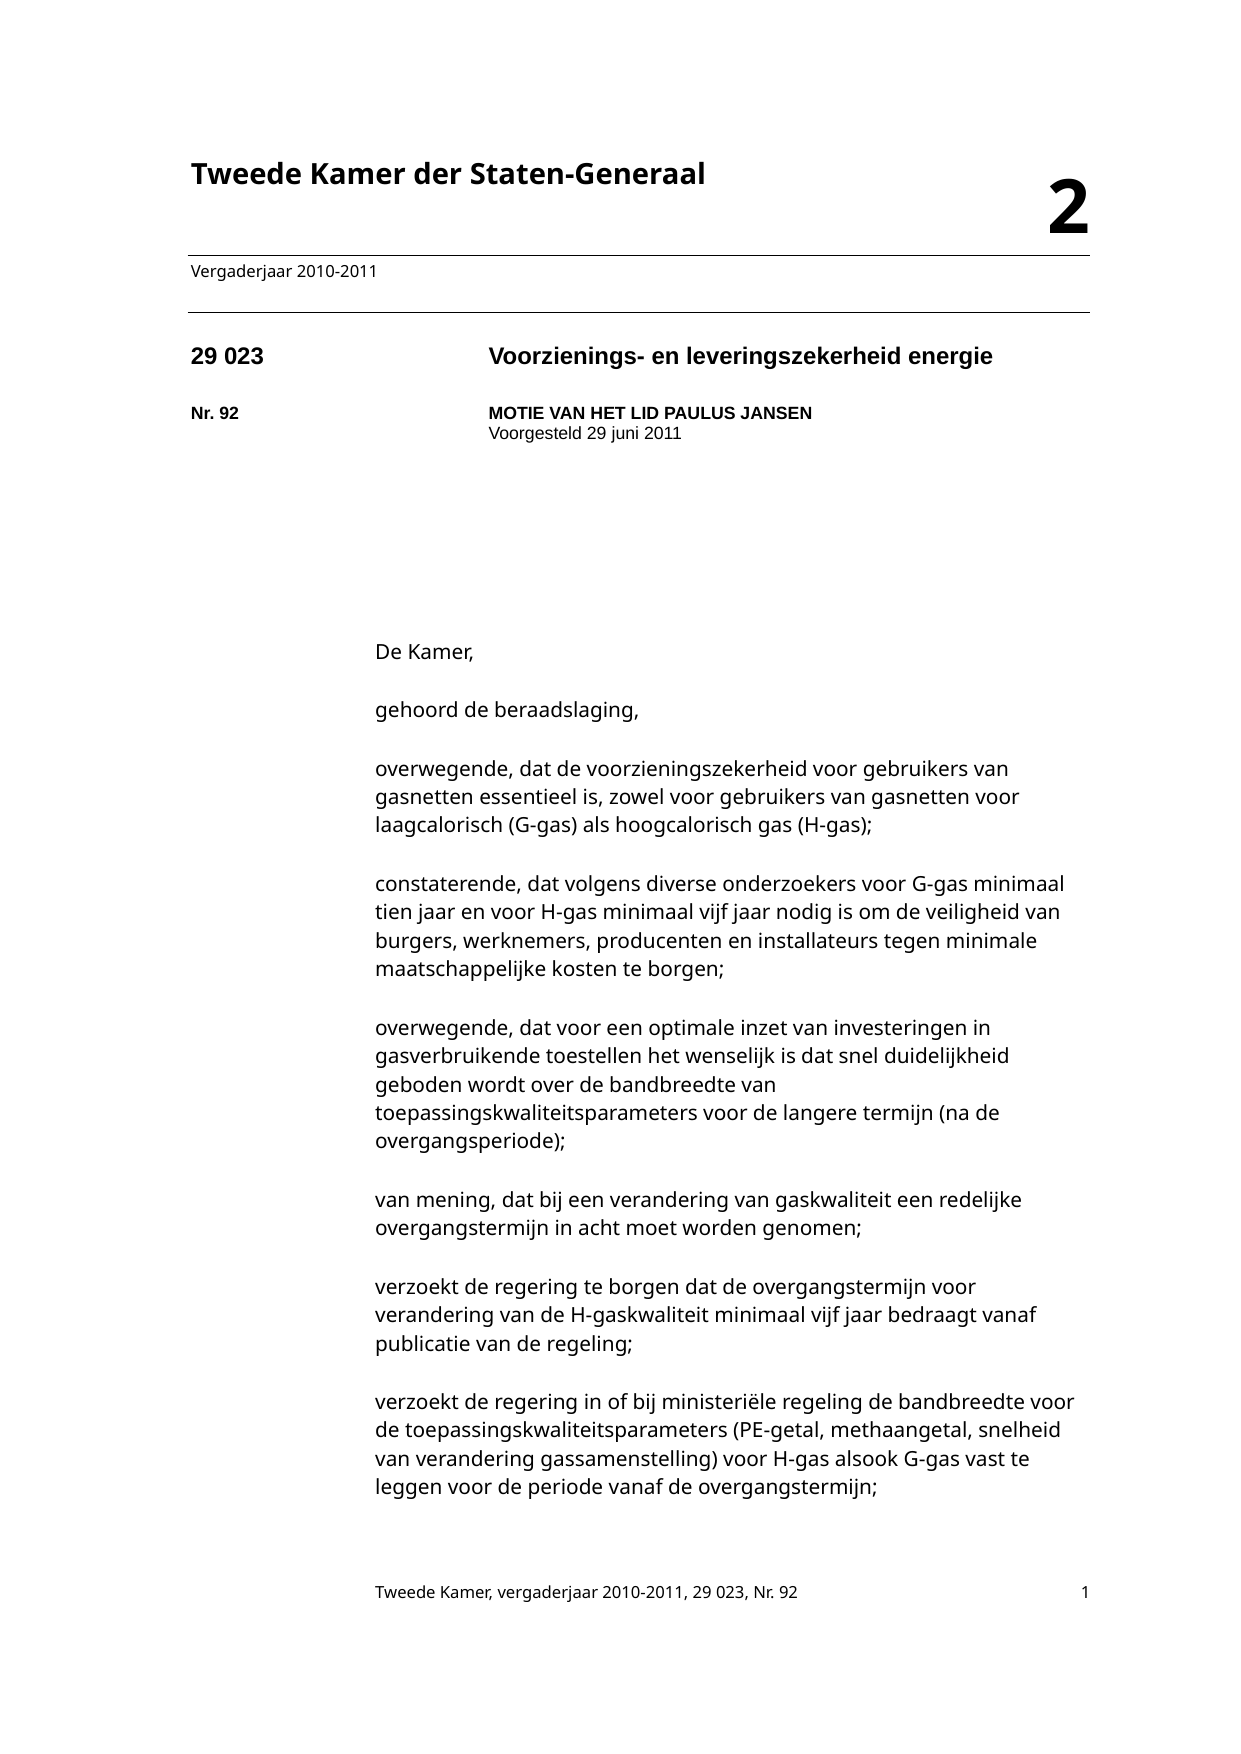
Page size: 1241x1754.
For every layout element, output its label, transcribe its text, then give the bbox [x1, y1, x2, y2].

text De Kamer, [375, 637, 1090, 665]
text verzoekt de regering in of bij ministeriële regeling de bandbreedte voor de toepassingskwaliteitsparameters (PE-getal, methaangetal, snelheid van verandering gassamenstelling) voor H-gas alsook G-gas vast te leggen voor de periode vanaf de overgangstermijn; [375, 1387, 1090, 1501]
text gehoord de beraadslaging, [375, 695, 1090, 724]
table_cell Vergaderjaar 2010-2011 [188, 256, 485, 312]
table_cell 29 023 [188, 339, 485, 399]
table_cell Voorzienings- en leveringszekerheid energie [485, 339, 1090, 399]
table_header Tweede Kamer der Staten-Generaal [188, 150, 909, 255]
text verzoekt de regering te borgen dat de overgangstermijn voor verandering van de H-gaskwaliteit minimaal vijf jaar bedraagt vanaf publicatie van de regeling; [375, 1272, 1090, 1357]
table_cell [485, 313, 1090, 339]
table_cell [485, 256, 1090, 312]
text overwegende, dat de voorzieningszekerheid voor gebruikers van gasnetten essentieel is, zowel voor gebruikers van gasnetten voor laagcalorisch (G-gas) als hoogcalorisch gas (H-gas); [375, 754, 1090, 839]
table_cell Nr. 92 [188, 399, 485, 518]
text van mening, dat bij een verandering van gaskwaliteit een redelijke overgangstermijn in acht moet worden genomen; [375, 1185, 1090, 1242]
table_cell MOTIE VAN HET LID PAULUS JANSEN Voorgesteld 29 juni 2011 [485, 399, 1090, 518]
table_cell [188, 313, 485, 339]
text overwegende, dat voor een optimale inzet van investeringen in gasverbruikende toestellen het wenselijk is dat snel duidelijkheid geboden wordt over de bandbreedte van toepassingskwaliteitsparameters voor de langere termijn (na de overgangsperiode); [375, 1013, 1090, 1155]
text constaterende, dat volgens diverse onderzoekers voor G-gas minimaal tien jaar en voor H-gas minimaal vijf jaar nodig is om de veiligheid van burgers, werknemers, producenten en installateurs tegen minimale maatschappelijke kosten te borgen; [375, 869, 1090, 983]
table_header 2 [910, 150, 1090, 255]
